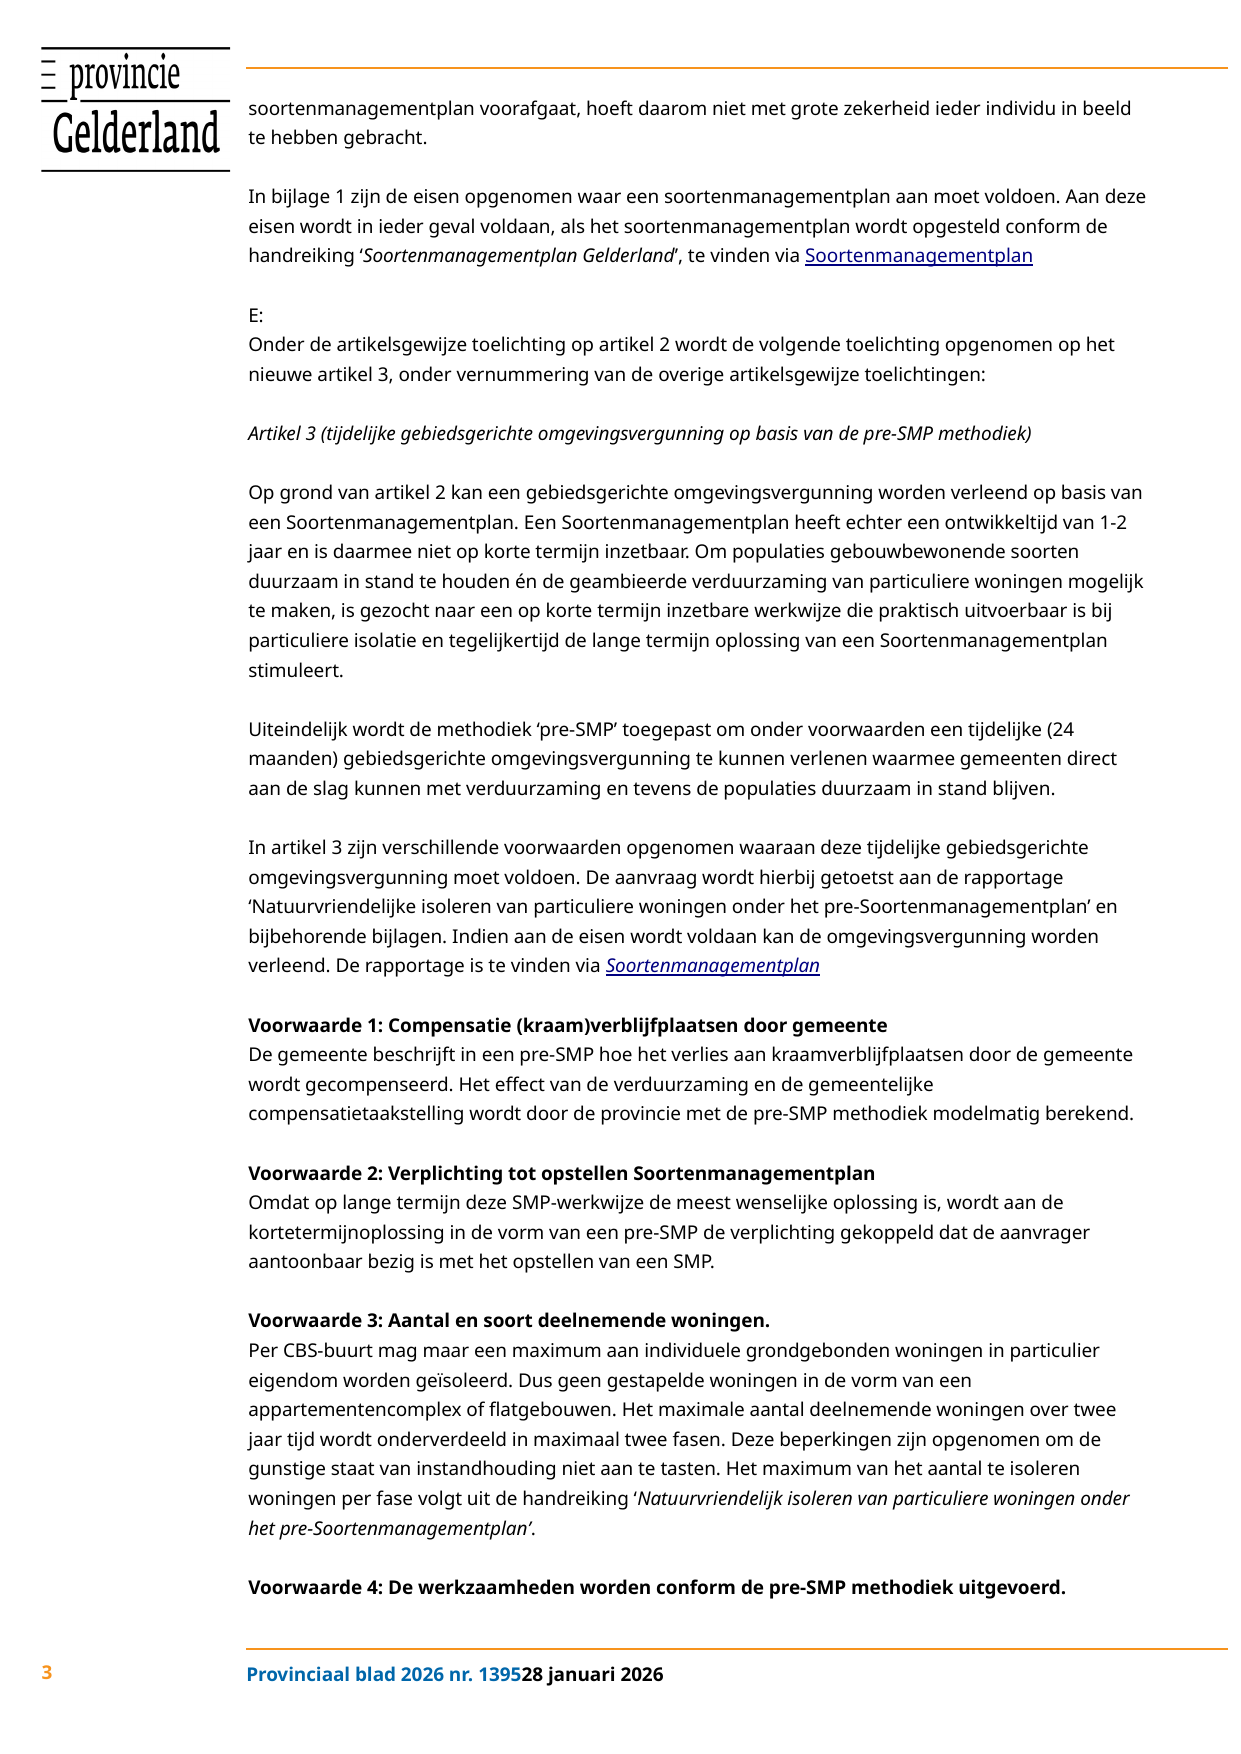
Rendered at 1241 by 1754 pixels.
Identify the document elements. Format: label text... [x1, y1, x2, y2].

text Artikel 3 (tijdelijke gebiedsgerichte omgevingsvergunning op basis van de pre-SMP methodiek) [248, 420, 1152, 446]
text Op grond van artikel 2 kan een gebiedsgerichte omgevingsvergunning worden verleend op basis van een Soortenmanagementplan. Een Soortenmanagementplan heeft echter een ontwikkeltijd van 1-2 jaar en is daarmee niet op korte termijn inzetbaar. Om populaties gebouwbewonende soorten duurzaam in stand te houden én de geambieerde verduurzaming van particuliere woningen mogelijk te maken, is gezocht naar een op korte termijn inzetbare werkwijze die praktisch uitvoerbaar is bij particuliere isolatie en tegelijkertijd de lange termijn oplossing van een Soortenmanagementplan stimuleert. [248, 479, 1152, 683]
text Onder de artikelsgewijze toelichting op artikel 2 wordt de volgende toelichting opgenomen op het nieuwe artikel 3, onder vernummering van de overige artikelsgewijze toelichtingen: [248, 331, 1152, 387]
picture [41, 47, 231, 172]
text Voorwaarde 2: Verplichting tot opstellen Soortenmanagementplan [248, 1160, 1152, 1186]
text E: [248, 302, 1152, 328]
text In bijlage 1 zijn de eisen opgenomen waar een soortenmanagementplan aan moet voldoen. Aan deze eisen wordt in ieder geval voldaan, als het soortenmanagementplan wordt opgesteld conform de handreiking ‘Soortenmanagementplan Gelderland’, te vinden via Soortenmanagementplan [248, 183, 1152, 268]
text De gemeente beschrijft in een pre-SMP hoe het verlies aan kraamverblijfplaatsen door de gemeente wordt gecompenseerd. Het effect van de verduurzaming en de gemeentelijke compensatietaakstelling wordt door de provincie met de pre-SMP methodiek modelmatig berekend. [248, 1041, 1152, 1126]
text Omdat op lange termijn deze SMP-werkwijze de meest wenselijke oplossing is, wordt aan de kortetermijnoplossing in de vorm van een pre-SMP de verplichting gekoppeld dat de aanvrager aantoonbaar bezig is met het opstellen van een SMP. [248, 1189, 1152, 1274]
text In artikel 3 zijn verschillende voorwaarden opgenomen waaraan deze tijdelijke gebiedsgerichte omgevingsvergunning moet voldoen. De aanvraag wordt hierbij getoetst aan de rapportage ‘Natuurvriendelijke isoleren van particuliere woningen onder het pre-Soortenmanagementplan’ en bijbehorende bijlagen. Indien aan de eisen wordt voldaan kan de omgevingsvergunning worden verleend. De rapportage is te vinden via Soortenmanagementplan [248, 834, 1152, 978]
text Uiteindelijk wordt de methodiek ‘pre-SMP’ toegepast om onder voorwaarden een tijdelijke (24 maanden) gebiedsgerichte omgevingsvergunning te kunnen verlenen waarmee gemeenten direct aan de slag kunnen met verduurzaming en tevens de populaties duurzaam in stand blijven. [248, 716, 1152, 801]
text Per CBS-buurt mag maar een maximum aan individuele grondgebonden woningen in particulier eigendom worden geïsoleerd. Dus geen gestapelde woningen in de vorm van een appartementencomplex of flatgebouwen. Het maximale aantal deelnemende woningen over twee jaar tijd wordt onderverdeeld in maximaal twee fasen. Deze beperkingen zijn opgenomen om de gunstige staat van instandhouding niet aan te tasten. Het maximum van het aantal te isoleren woningen per fase volgt uit de handreiking ‘Natuurvriendelijk isoleren van particuliere woningen onder het pre-Soortenmanagementplan’. [248, 1337, 1152, 1541]
text soortenmanagementplan voorafgaat, hoeft daarom niet met grote zekerheid ieder individu in beeld te hebben gebracht. [248, 95, 1152, 150]
text Voorwaarde 3: Aantal en soort deelnemende woningen. [248, 1308, 1152, 1333]
text Voorwaarde 4: De werkzaamheden worden conform de pre-SMP methodiek uitgevoerd. [248, 1574, 1152, 1600]
text Voorwaarde 1: Compensatie (kraam)verblijfplaatsen door gemeente [248, 1012, 1152, 1038]
